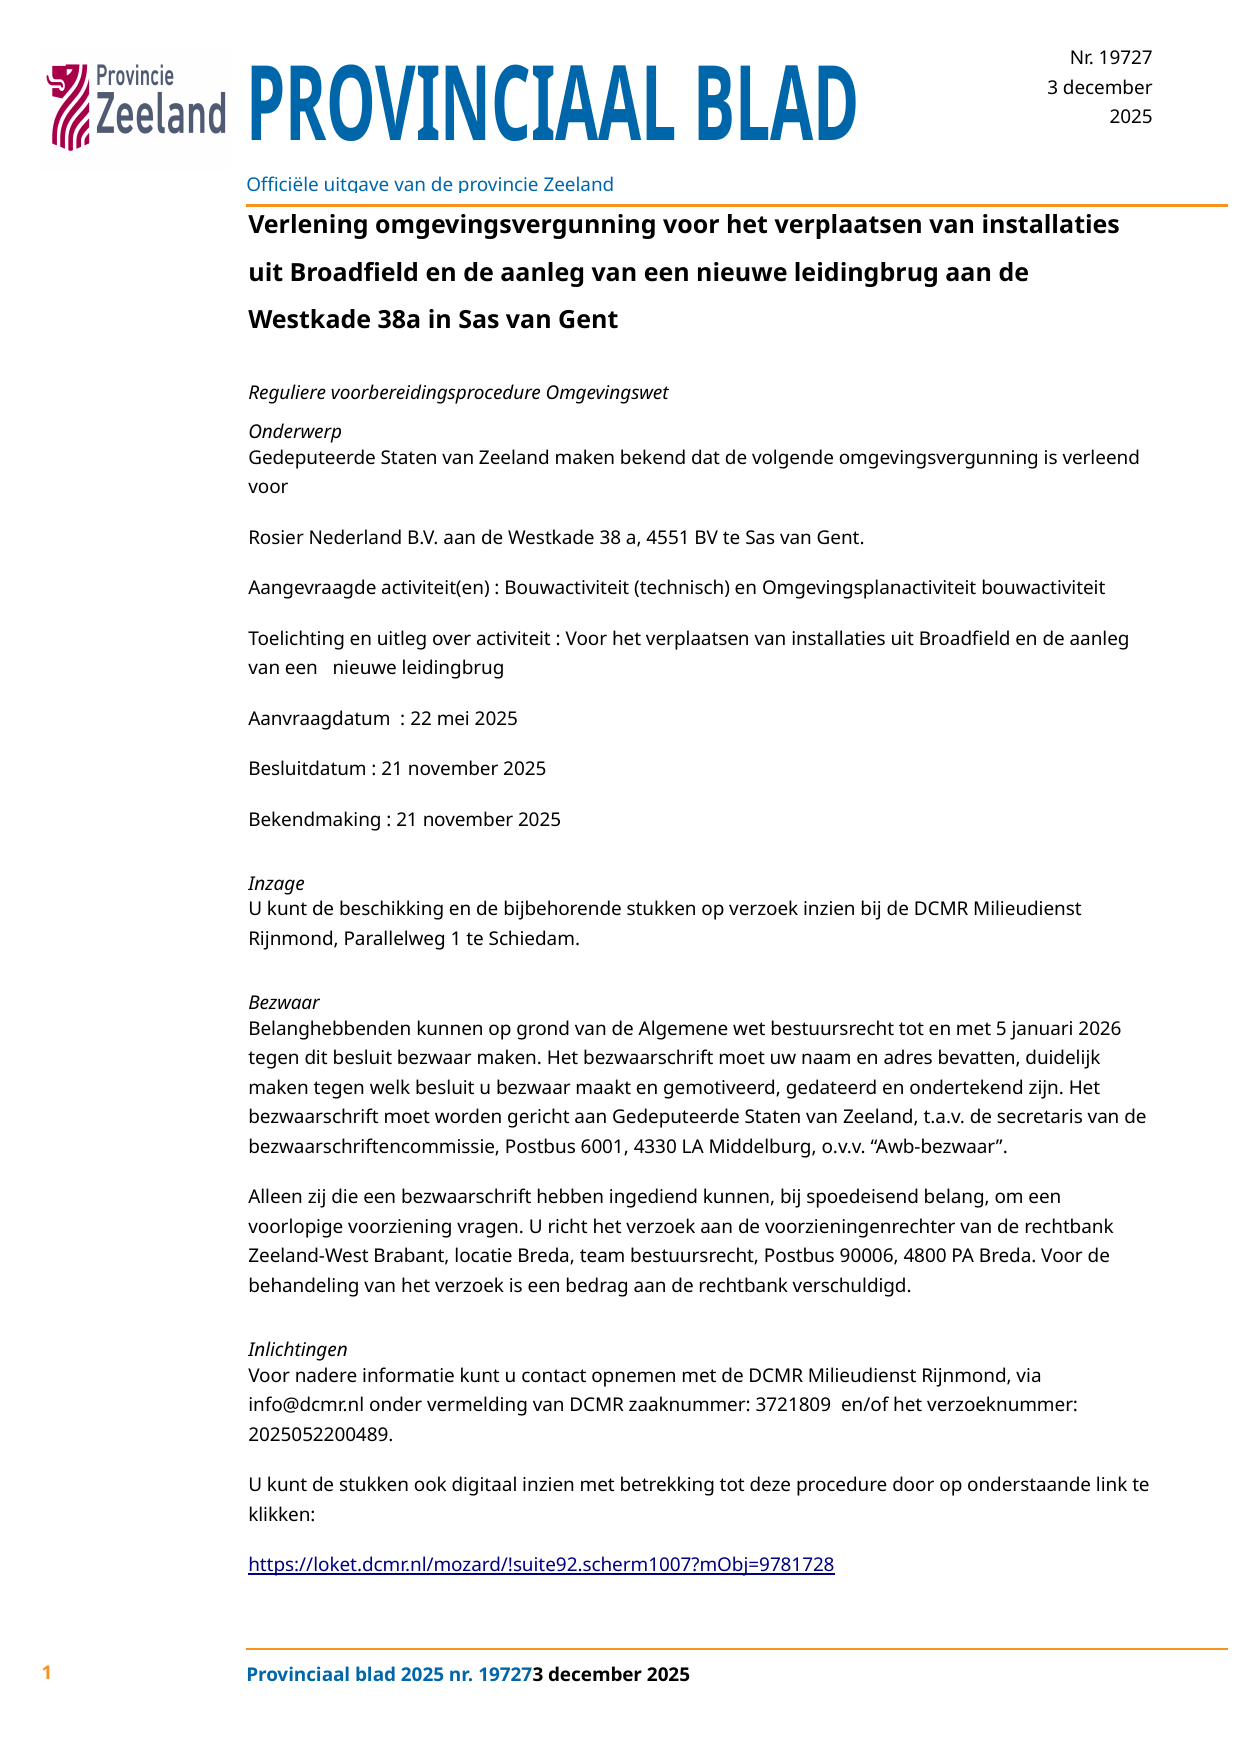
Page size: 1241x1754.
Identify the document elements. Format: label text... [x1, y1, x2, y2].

text Besluitdatum : 21 november 2025 [248, 755, 1152, 781]
text Aangevraagde activiteit(en) : Bouwactiviteit (technisch) en Omgevingsplanactiviteit bouwactiviteit [248, 574, 1152, 600]
text Inzage [248, 870, 1152, 895]
text Inlichtingen [248, 1336, 1152, 1362]
text Bekendmaking : 21 november 2025 [248, 806, 1152, 831]
picture [41, 47, 231, 172]
text Reguliere voorbereidingsprocedure Omgevingswet [248, 379, 1152, 405]
text U kunt de beschikking en de bijbehorende stukken op verzoek inzien bij de DCMR Milieudienst Rijnmond, Parallelweg 1 te Schiedam. [248, 895, 1152, 951]
text Aanvraagdatum : 22 mei 2025 [248, 705, 1152, 731]
text U kunt de stukken ook digitaal inzien met betrekking tot deze procedure door op onderstaande link te klikken: [248, 1471, 1152, 1527]
text Voor nadere informatie kunt u contact opnemen met de DCMR Milieudienst Rijnmond, via info@dcmr.nl onder vermelding van DCMR zaaknummer: 3721809 en/of het verzoeknummer: 2025052200489. [248, 1362, 1152, 1447]
text Gedeputeerde Staten van Zeeland maken bekend dat de volgende omgevingsvergunning is verleend voor [248, 444, 1152, 499]
text https://loket.dcmr.nl/mozard/!suite92.scherm1007?mObj=9781728 [248, 1551, 1152, 1577]
text Onderwerp [248, 418, 1152, 444]
text Toelichting en uitleg over activiteit : Voor het verplaatsen van installaties uit Broadfield en de aanleg van een nieuwe leidingbrug [248, 625, 1152, 680]
text Bezwaar [248, 989, 1152, 1015]
text Belanghebbenden kunnen op grond van de Algemene wet bestuursrecht tot en met 5 januari 2026 tegen dit besluit bezwaar maken. Het bezwaarschrift moet uw naam en adres bevatten, duidelijk maken tegen welk besluit u bezwaar maakt en gemotiveerd, gedateerd en ondertekend zijn. Het bezwaarschrift moet worden gericht aan Gedeputeerde Staten van Zeeland, t.a.v. de secretaris van de bezwaarschriftencommissie, Postbus 6001, 4330 LA Middelburg, o.v.v. “Awb-bezwaar”. [248, 1015, 1152, 1159]
text Verlening omgevingsvergunning voor het verplaatsen van installaties uit Broadfield en de aanleg van een nieuwe leidingbrug aan de Westkade 38a in Sas van Gent [248, 207, 1152, 336]
text Rosier Nederland B.V. aan de Westkade 38 a, 4551 BV te Sas van Gent. [248, 524, 1152, 550]
text Alleen zij die een bezwaarschrift hebben ingediend kunnen, bij spoedeisend belang, om een voorlopige voorziening vragen. U richt het verzoek aan de voorzieningenrechter van de rechtbank Zeeland-West Brabant, locatie Breda, team bestuursrecht, Postbus 90006, 4800 PA Breda. Voor de behandeling van het verzoek is een bedrag aan de rechtbank verschuldigd. [248, 1183, 1152, 1298]
